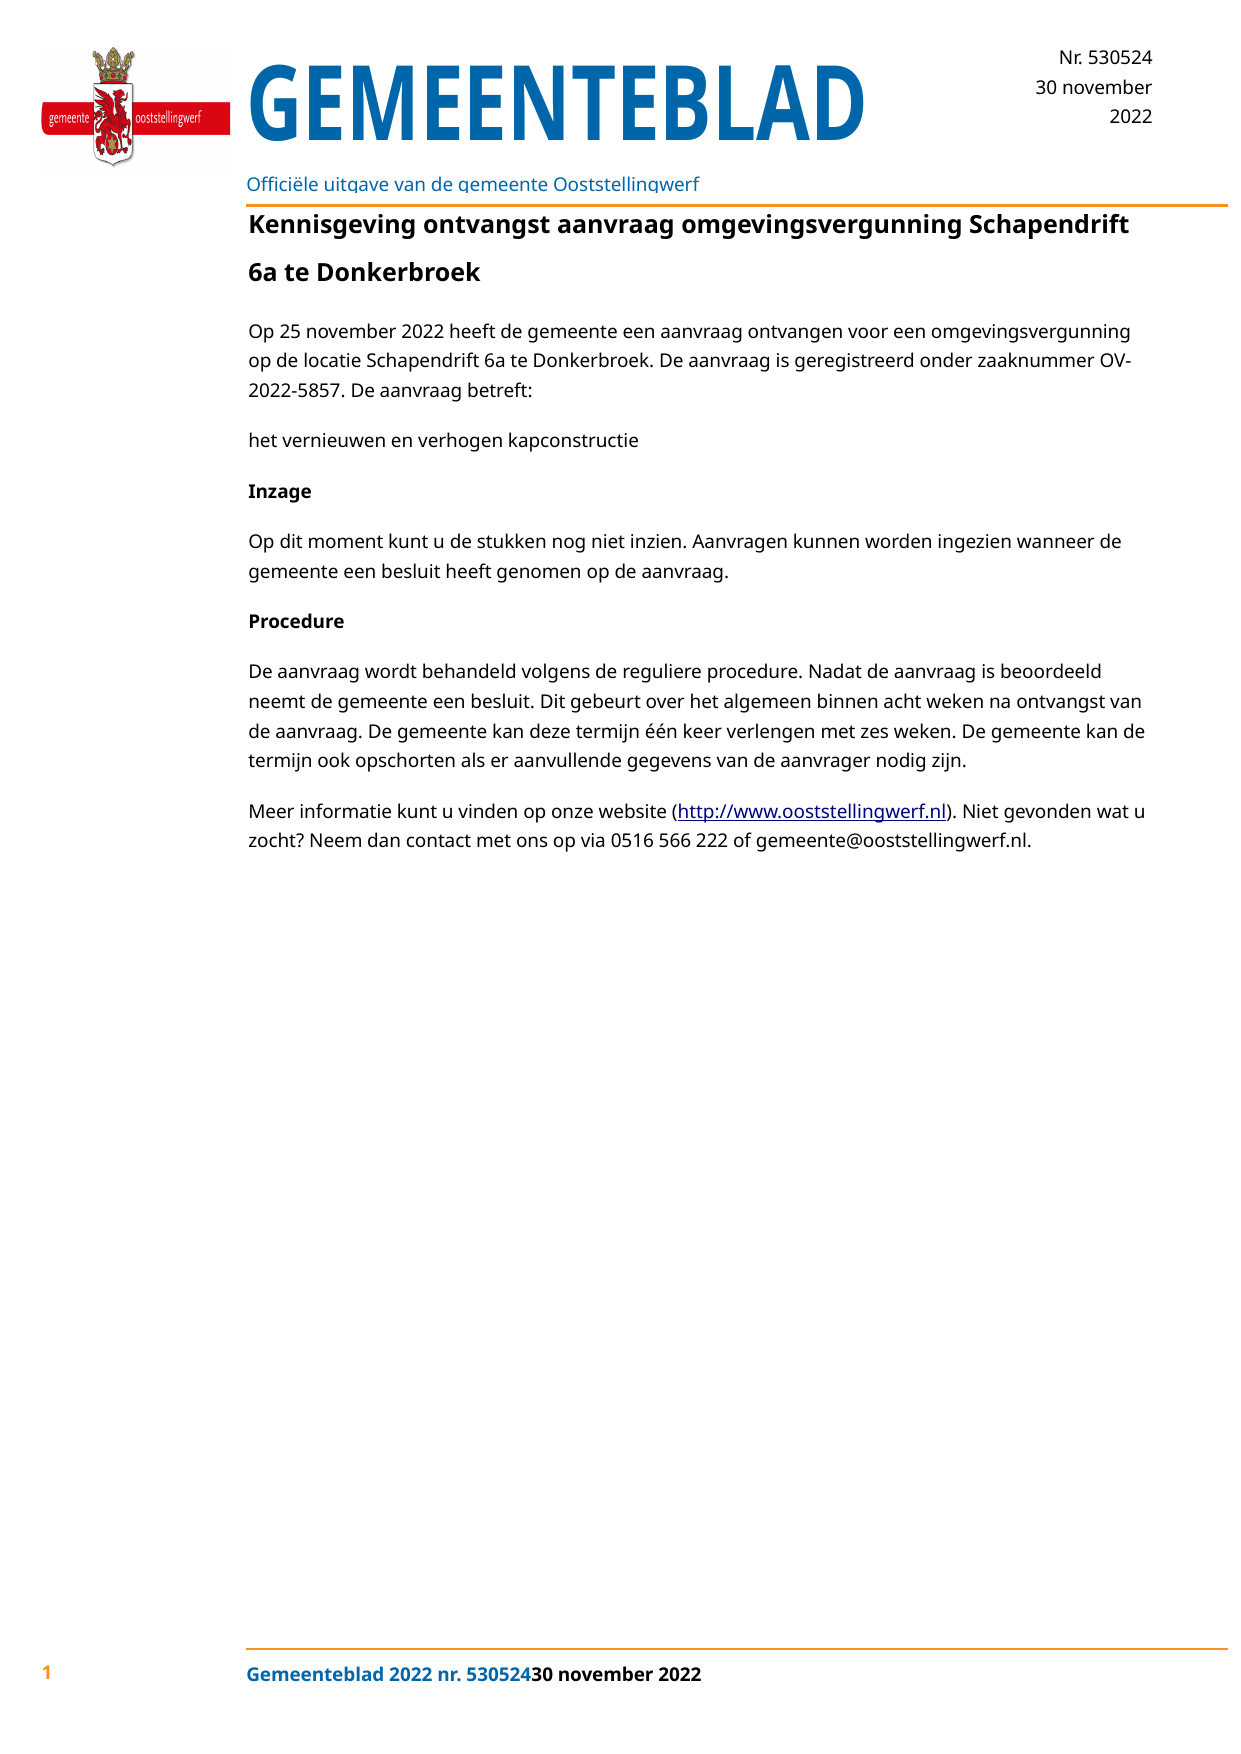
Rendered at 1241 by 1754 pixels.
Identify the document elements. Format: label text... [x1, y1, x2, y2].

text het vernieuwen en verhogen kapconstructie [248, 427, 1152, 453]
text Op 25 november 2022 heeft de gemeente een aanvraag ontvangen voor een omgevingsvergunning op de locatie Schapendrift 6a te Donkerbroek. De aanvraag is geregistreerd onder zaaknummer OV-2022-5857. De aanvraag betreft: [248, 318, 1152, 403]
text Op dit moment kunt u de stukken nog niet inzien. Aanvragen kunnen worden ingezien wanneer de gemeente een besluit heeft genomen op de aanvraag. [248, 528, 1152, 584]
text Kennisgeving ontvangst aanvraag omgevingsvergunning Schapendrift 6a te Donkerbroek [248, 207, 1152, 288]
text Inzage [248, 478, 1152, 504]
text De aanvraag wordt behandeld volgens de reguliere procedure. Nadat de aanvraag is beoordeeld neemt de gemeente een besluit. Dit gebeurt over het algemeen binnen acht weken na ontvangst van de aanvraag. De gemeente kan deze termijn één keer verlengen met zes weken. De gemeente kan de termijn ook opschorten als er aanvullende gegevens van de aanvrager nodig zijn. [248, 659, 1152, 773]
picture [41, 47, 231, 172]
text Procedure [248, 608, 1152, 634]
text Meer informatie kunt u vinden op onze website (http://www.ooststellingwerf.nl). Niet gevonden wat u zocht? Neem dan contact met ons op via 0516 566 222 of gemeente@ooststellingwerf.nl. [248, 798, 1152, 853]
